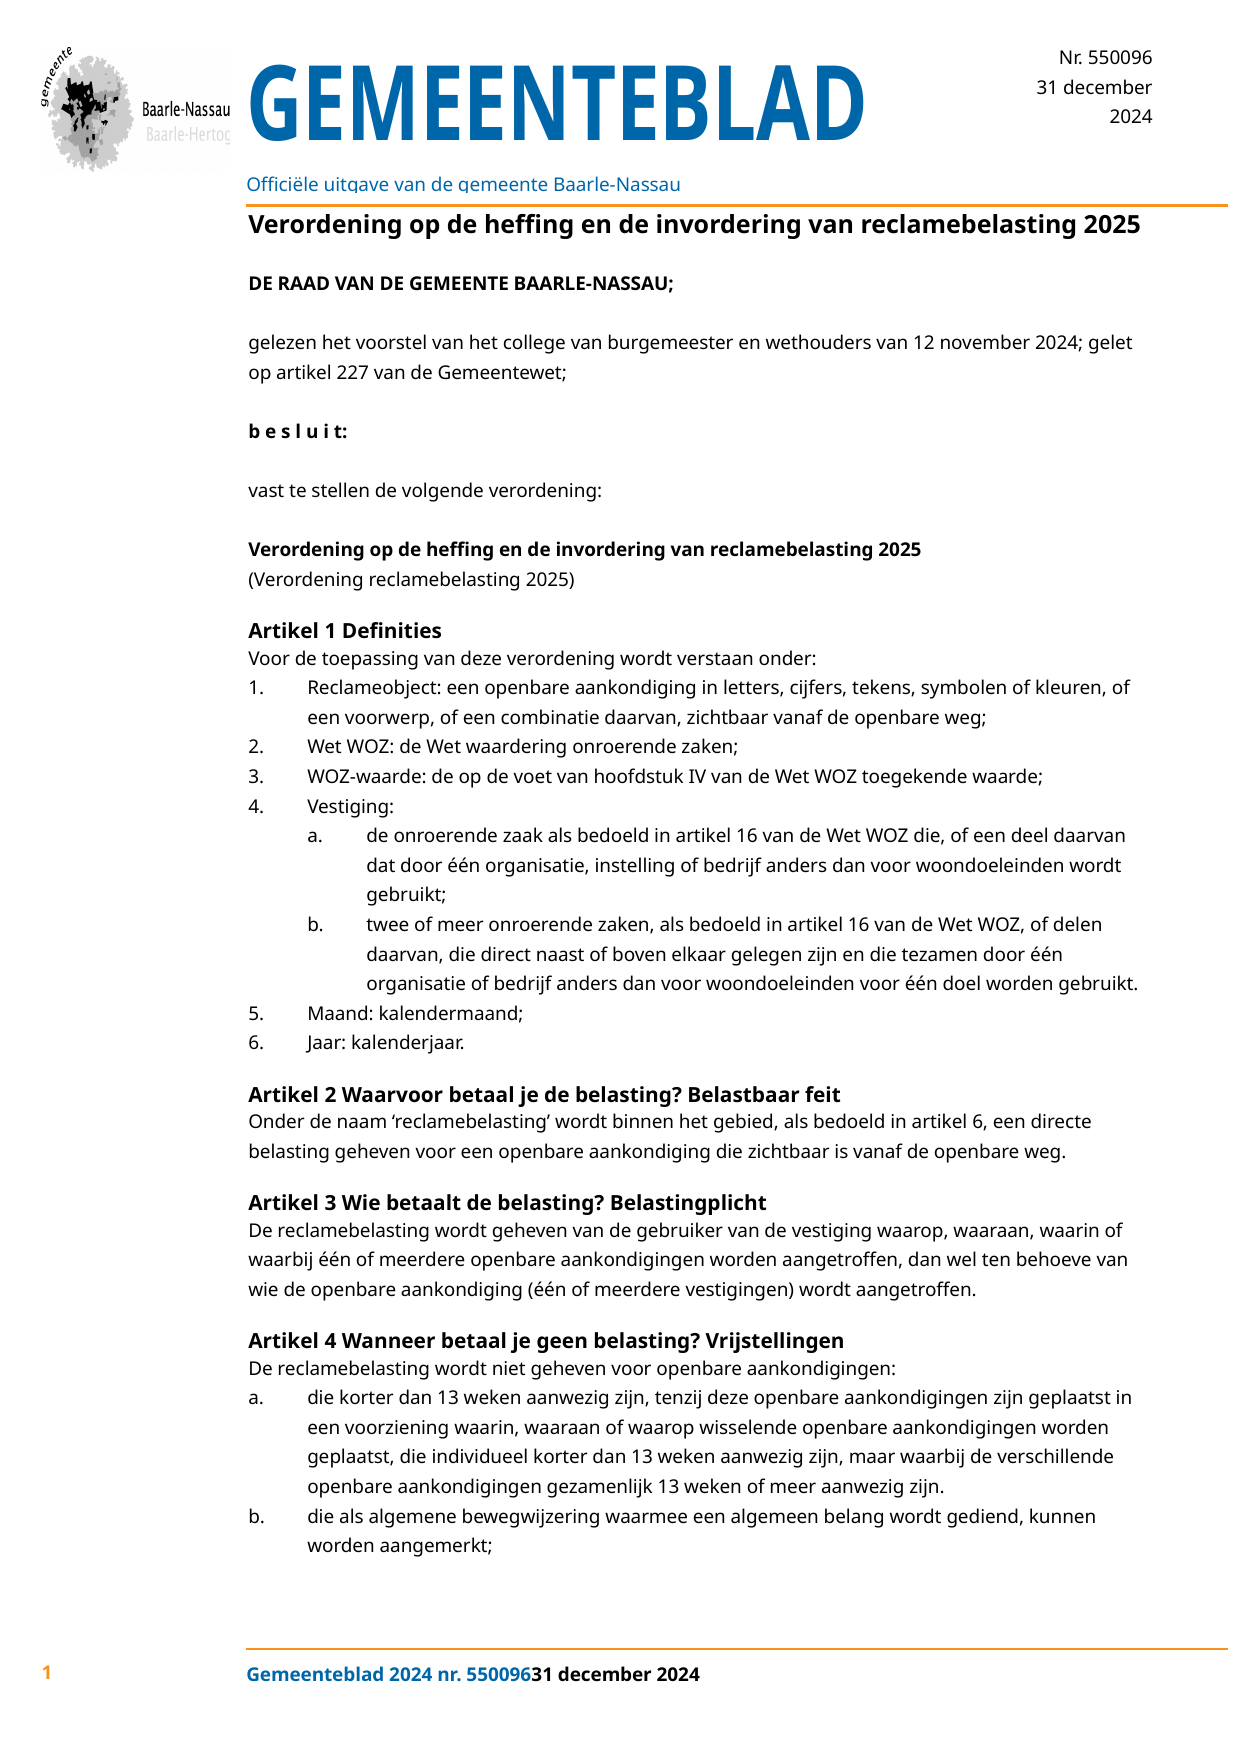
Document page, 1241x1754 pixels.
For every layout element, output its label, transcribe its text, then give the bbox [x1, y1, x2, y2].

text Onder de naam ‘reclamebelasting’ wordt binnen het gebied, als bedoeld in artikel 6, een directe belasting geheven voor een openbare aankondiging die zichtbaar is vanaf de openbare weg. [248, 1108, 1152, 1164]
list Wet WOZ: de Wet waardering onroerende zaken; [248, 734, 1152, 759]
text Artikel 2 Waarvoor betaal je de belasting? Belastbaar feit [248, 1080, 1152, 1108]
text Artikel 1 Definities [248, 617, 1152, 645]
text vast te stellen de volgende verordening: [248, 477, 1152, 503]
list Vestiging: [248, 793, 1152, 819]
text Artikel 3 Wie betaalt de belasting? Belastingplicht [248, 1188, 1152, 1217]
list twee of meer onroerende zaken, als bedoeld in artikel 16 van de Wet WOZ, of delen daarvan, die direct naast of boven elkaar gelegen zijn en die tezamen door één organisatie of bedrijf anders dan voor woondoeleinden voor één doel worden gebruikt. [307, 911, 1152, 996]
text De reclamebelasting wordt geheven van de gebruiker van de vestiging waarop, waaraan, waarin of waarbij één of meerdere openbare aankondigingen worden aangetroffen, dan wel ten behoeve van wie de openbare aankondiging (één of meerdere vestigingen) wordt aangetroffen. [248, 1217, 1152, 1302]
text Voor de toepassing van deze verordening wordt verstaan onder: [248, 645, 1152, 671]
list WOZ-waarde: de op de voet van hoofdstuk IV van de Wet WOZ toegekende waarde; [248, 763, 1152, 789]
text b e s l u i t: [248, 418, 1152, 444]
text Artikel 4 Wanneer betaal je geen belasting? Vrijstellingen [248, 1326, 1152, 1355]
list Reclameobject: een openbare aankondiging in letters, cijfers, tekens, symbolen of kleuren, of een voorwerp, of een combinatie daarvan, zichtbaar vanaf de openbare weg; [248, 674, 1152, 730]
text Verordening op de heffing en de invordering van reclamebelasting 2025 [248, 537, 1152, 562]
list die als algemene bewegwijzering waarmee een algemeen belang wordt gediend, kunnen worden aangemerkt; [248, 1503, 1152, 1558]
list Maand: kalendermaand; [248, 1000, 1152, 1026]
list Jaar: kalenderjaar. [248, 1029, 1152, 1055]
text De reclamebelasting wordt niet geheven voor openbare aankondigingen: [248, 1355, 1152, 1381]
picture [41, 47, 231, 172]
list die korter dan 13 weken aanwezig zijn, tenzij deze openbare aankondigingen zijn geplaatst in een voorziening waarin, waaraan of waarop wisselende openbare aankondigingen worden geplaatst, die individueel korter dan 13 weken aanwezig zijn, maar waarbij de verschillende openbare aankondigingen gezamenlijk 13 weken of meer aanwezig zijn. [248, 1384, 1152, 1499]
text (Verordening reclamebelasting 2025) [248, 566, 1152, 592]
text gelezen het voorstel van het college van burgemeester en wethouders van 12 november 2024; gelet op artikel 227 van de Gemeentewet; [248, 329, 1152, 385]
text Verordening op de heffing en de invordering van reclamebelasting 2025 [248, 207, 1152, 241]
list de onroerende zaak als bedoeld in artikel 16 van de Wet WOZ die, of een deel daarvan dat door één organisatie, instelling of bedrijf anders dan voor woondoeleinden wordt gebruikt; [307, 822, 1152, 907]
text DE RAAD VAN DE GEMEENTE BAARLE-NASSAU; [248, 270, 1152, 296]
